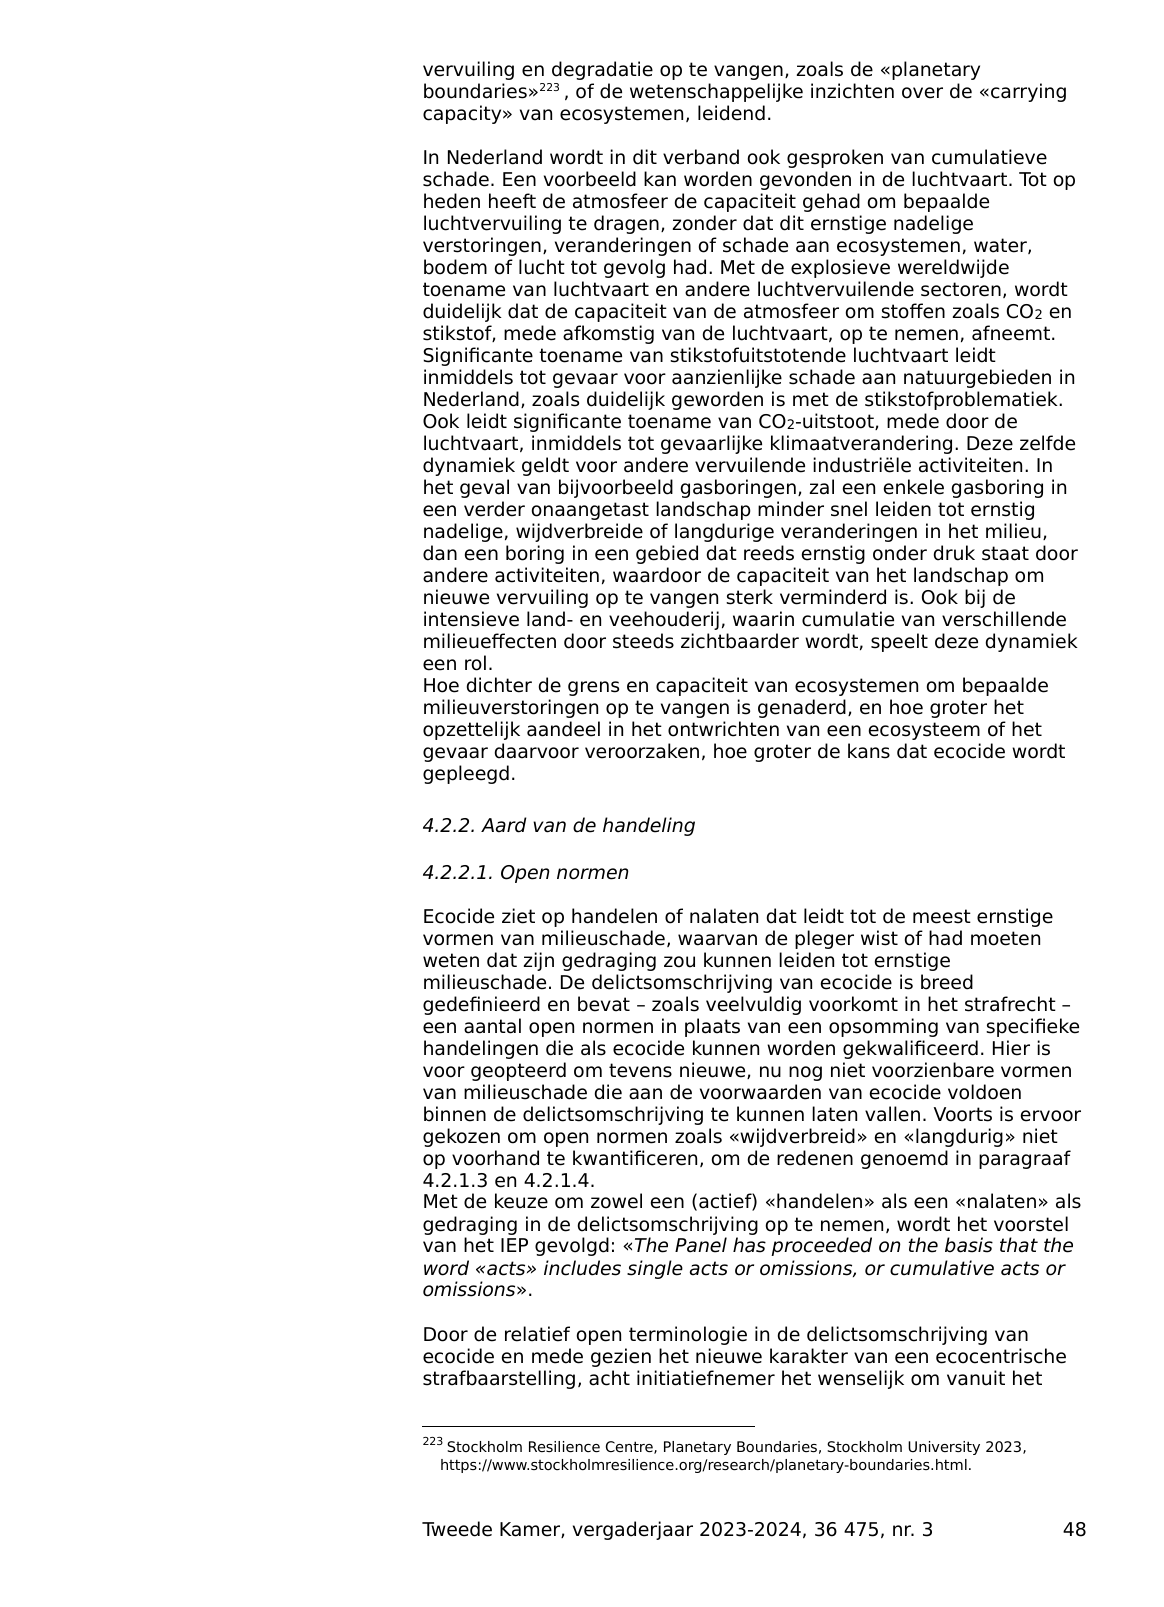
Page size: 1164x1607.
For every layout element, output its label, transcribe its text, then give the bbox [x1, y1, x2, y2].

subtitle 4.2.2. Aard van de handeling [422, 814, 1087, 837]
text Ecocide ziet op handelen of nalaten dat leidt tot de meest ernstige vormen van milieuschade, waarvan de pleger wist of had moeten weten dat zijn gedraging zou kunnen leiden tot ernstige milieuschade. De delictsomschrijving van ecocide is breed gedefinieerd en bevat – zoals veelvuldig voorkomt in het strafrecht – een aantal open normen in plaats van een opsomming van specifieke handelingen die als ecocide kunnen worden gekwalificeerd. Hier is voor geopteerd om tevens nieuwe, nu nog niet voorzienbare vormen van milieuschade die aan de voorwaarden van ecocide voldoen binnen de delictsomschrijving te kunnen laten vallen. Voorts is ervoor gekozen om open normen zoals «wijdverbreid» en «langdurig» niet op voorhand te kwantificeren, om de redenen genoemd in paragraaf 4.2.1.3 en 4.2.1.4. [422, 906, 1087, 1191]
text Met de keuze om zowel een (actief) «handelen» als een «nalaten» als gedraging in de delictsomschrijving op te nemen, wordt het voorstel van het IEP gevolgd: «The Panel has proceeded on the basis that the word «acts» includes single acts or omissions, or cumulative acts or omissions». [422, 1191, 1087, 1301]
text Stockholm Resilience Centre, Planetary Boundaries, Stockholm University 2023, https://www.stockholmresilience.org/research/planetary-boundaries.html. [422, 1435, 1087, 1474]
subtitle 4.2.2.1. Open normen [422, 862, 1087, 883]
text vervuiling en degradatie op te vangen, zoals de «planetary boundaries», of de wetenschappelijke inzichten over de «carrying capacity» van ecosystemen, leidend. [422, 59, 1087, 125]
text In Nederland wordt in dit verband ook gesproken van cumulatieve schade. Een voorbeeld kan worden gevonden in de luchtvaart. Tot op heden heeft de atmosfeer de capaciteit gehad om bepaalde luchtvervuiling te dragen, zonder dat dit ernstige nadelige verstoringen, veranderingen of schade aan ecosystemen, water, bodem of lucht tot gevolg had. Met de explosieve wereldwijde toename van luchtvaart en andere luchtvervuilende sectoren, wordt duidelijk dat de capaciteit van de atmosfeer om stoffen zoals CO2 en stikstof, mede afkomstig van de luchtvaart, op te nemen, afneemt. Significante toename van stikstofuitstotende luchtvaart leidt inmiddels tot gevaar voor aanzienlijke schade aan natuurgebieden in Nederland, zoals duidelijk geworden is met de stikstofproblematiek. Ook leidt significante toename van CO2-uitstoot, mede door de luchtvaart, inmiddels tot gevaarlijke klimaatverandering. Deze zelfde dynamiek geldt voor andere vervuilende industriële activiteiten. In het geval van bijvoorbeeld gasboringen, zal een enkele gasboring in een verder onaangetast landschap minder snel leiden tot ernstig nadelige, wijdverbreide of langdurige veranderingen in het milieu, dan een boring in een gebied dat reeds ernstig onder druk staat door andere activiteiten, waardoor de capaciteit van het landschap om nieuwe vervuiling op te vangen sterk verminderd is. Ook bij de intensieve land- en veehouderij, waarin cumulatie van verschillende milieueffecten door steeds zichtbaarder wordt, speelt deze dynamiek een rol. [422, 147, 1087, 675]
text Door de relatief open terminologie in de delictsomschrijving van ecocide en mede gezien het nieuwe karakter van een ecocentrische strafbaarstelling, acht initiatiefnemer het wenselijk om vanuit het [422, 1323, 1087, 1389]
text Hoe dichter de grens en capaciteit van ecosystemen om bepaalde milieuverstoringen op te vangen is genaderd, en hoe groter het opzettelijk aandeel in het ontwrichten van een ecosysteem of het gevaar daarvoor veroorzaken, hoe groter de kans dat ecocide wordt gepleegd. [422, 675, 1087, 784]
